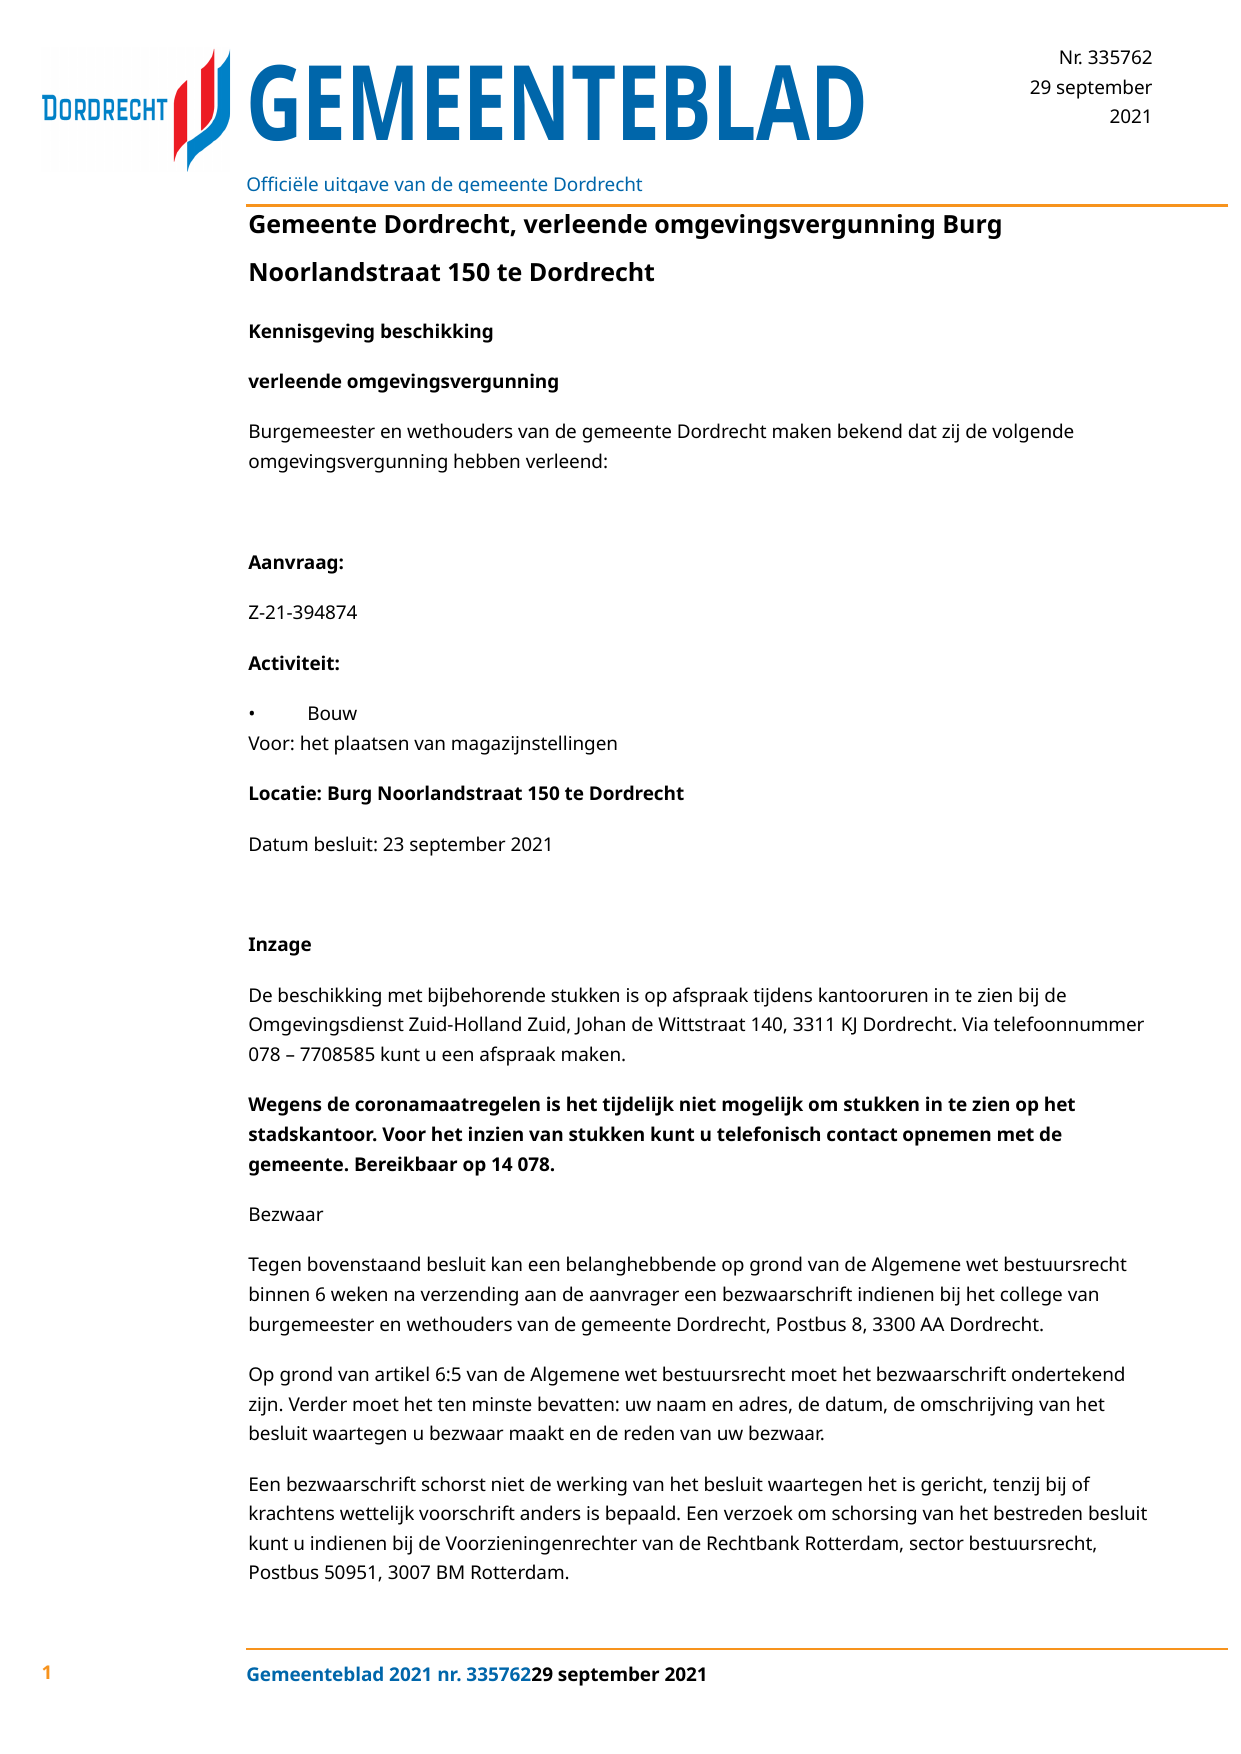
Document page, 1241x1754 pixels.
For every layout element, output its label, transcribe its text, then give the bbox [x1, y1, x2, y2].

list Bouw [248, 700, 1152, 726]
text Aanvraag: [248, 549, 1152, 575]
text Tegen bovenstaand besluit kan een belanghebbende op grond van de Algemene wet bestuursrecht binnen 6 weken na verzending aan de aanvrager een bezwaarschrift indienen bij het college van burgemeester en wethouders van de gemeente Dordrecht, Postbus 8, 3300 AA Dordrecht. [248, 1252, 1152, 1337]
text Een bezwaarschrift schorst niet de werking van het besluit waartegen het is gericht, tenzij bij of krachtens wettelijk voorschrift anders is bepaald. Een verzoek om schorsing van het bestreden besluit kunt u indienen bij de Voorzieningenrechter van de Rechtbank Rotterdam, sector bestuursrecht, Postbus 50951, 3007 BM Rotterdam. [248, 1471, 1152, 1585]
text Op grond van artikel 6:5 van de Algemene wet bestuursrecht moet het bezwaarschrift ondertekend zijn. Verder moet het ten minste bevatten: uw naam en adres, de datum, de omschrijving van het besluit waartegen u bezwaar maakt en de reden van uw bezwaar. [248, 1361, 1152, 1446]
text Z-21-394874 [248, 599, 1152, 625]
text Datum besluit: 23 september 2021 [248, 831, 1152, 857]
text Bezwaar [248, 1201, 1152, 1227]
text Wegens de coronamaatregelen is het tijdelijk niet mogelijk om stukken in te zien op het stadskantoor. Voor het inzien van stukken kunt u telefonisch contact opnemen met de gemeente. Bereikbaar op 14 078. [248, 1092, 1152, 1177]
text Activiteit: [248, 650, 1152, 676]
picture [41, 47, 231, 172]
text Kennisgeving beschikking [248, 318, 1152, 344]
text Locatie: Burg Noorlandstraat 150 te Dordrecht [248, 780, 1152, 806]
text De beschikking met bijbehorende stukken is op afspraak tijdens kantooruren in te zien bij de Omgevingsdienst Zuid-Holland Zuid, Johan de Wittstraat 140, 3311 KJ Dordrecht. Via telefoonnummer 078 – 7708585 kunt u een afspraak maken. [248, 982, 1152, 1067]
text Inzage [248, 932, 1152, 957]
text Burgemeester en wethouders van de gemeente Dordrecht maken bekend dat zij de volgende omgevingsvergunning hebben verleend: [248, 419, 1152, 474]
text Voor: het plaatsen van magazijnstellingen [248, 730, 1152, 756]
text Gemeente Dordrecht, verleende omgevingsvergunning Burg Noorlandstraat 150 te Dordrecht [248, 207, 1152, 288]
text verleende omgevingsvergunning [248, 368, 1152, 394]
